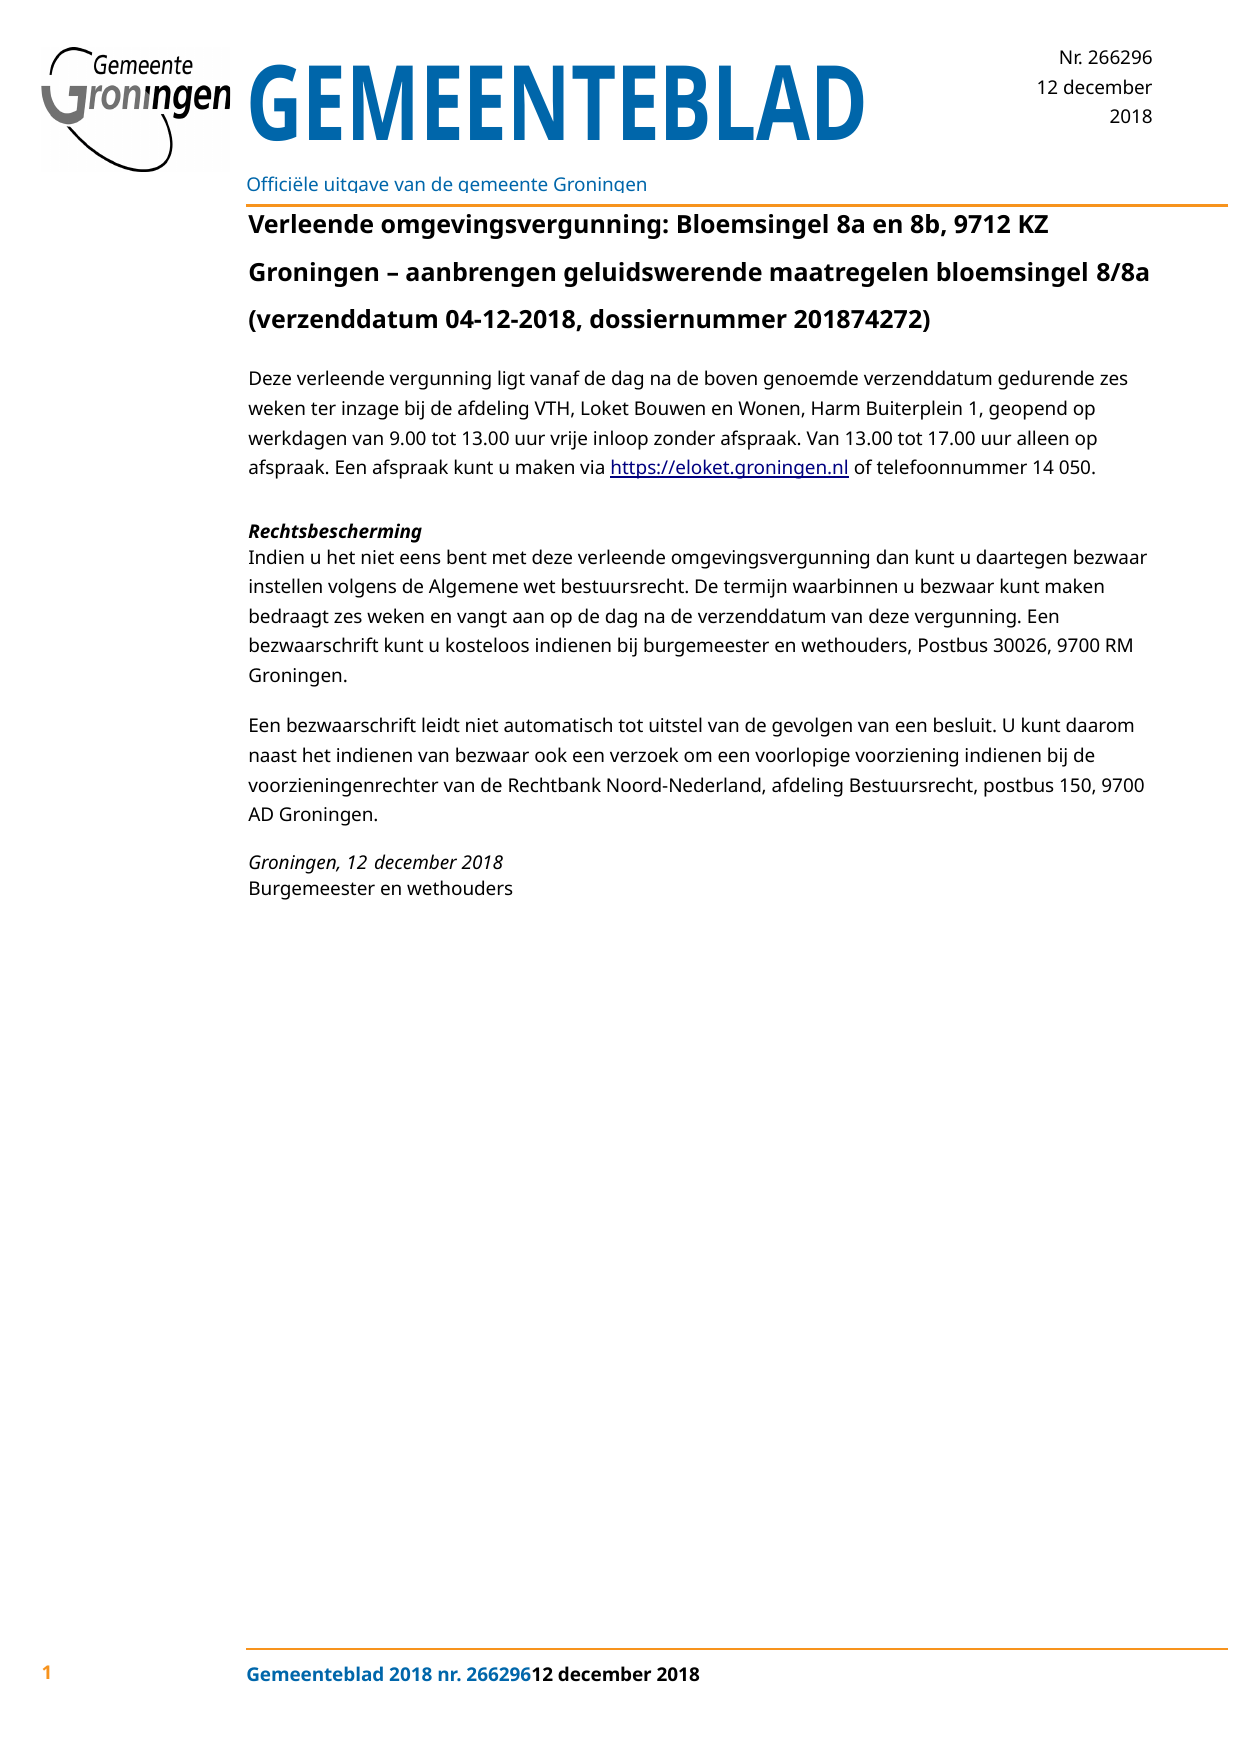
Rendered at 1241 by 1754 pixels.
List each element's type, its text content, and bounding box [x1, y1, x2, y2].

text Groningen, 12 december 2018 [248, 849, 1152, 875]
text Een bezwaarschrift leidt niet automatisch tot uitstel van de gevolgen van een besluit. U kunt daarom naast het indienen van bezwaar ook een verzoek om een voorlopige voorziening indienen bij de voorzieningenrechter van de Rechtbank Noord-Nederland, afdeling Bestuursrecht, postbus 150, 9700 AD Groningen. [248, 713, 1152, 827]
picture [41, 47, 231, 172]
text Indien u het niet eens bent met deze verleende omgevingsvergunning dan kunt u daartegen bezwaar instellen volgens de Algemene wet bestuursrecht. De termijn waarbinnen u bezwaar kunt maken bedraagt zes weken en vangt aan op de dag na de verzenddatum van deze vergunning. Een bezwaarschrift kunt u kosteloos indienen bij burgemeester en wethouders, Postbus 30026, 9700 RM Groningen. [248, 544, 1152, 688]
text Burgemeester en wethouders [248, 875, 1152, 901]
text Verleende omgevingsvergunning: Bloemsingel 8a en 8b, 9712 KZ Groningen – aanbrengen geluidswerende maatregelen bloemsingel 8/8a (verzenddatum 04-12-2018, dossiernummer 201874272) [248, 207, 1152, 336]
text Deze verleende vergunning ligt vanaf de dag na de boven genoemde verzenddatum gedurende zes weken ter inzage bij de afdeling VTH, Loket Bouwen en Wonen, Harm Buiterplein 1, geopend op werkdagen van 9.00 tot 13.00 uur vrije inloop zonder afspraak. Van 13.00 tot 17.00 uur alleen op afspraak. Een afspraak kunt u maken via https://eloket.groningen.nl of telefoonnummer 14 050. [248, 366, 1152, 480]
text Rechtsbescherming [248, 518, 1152, 544]
